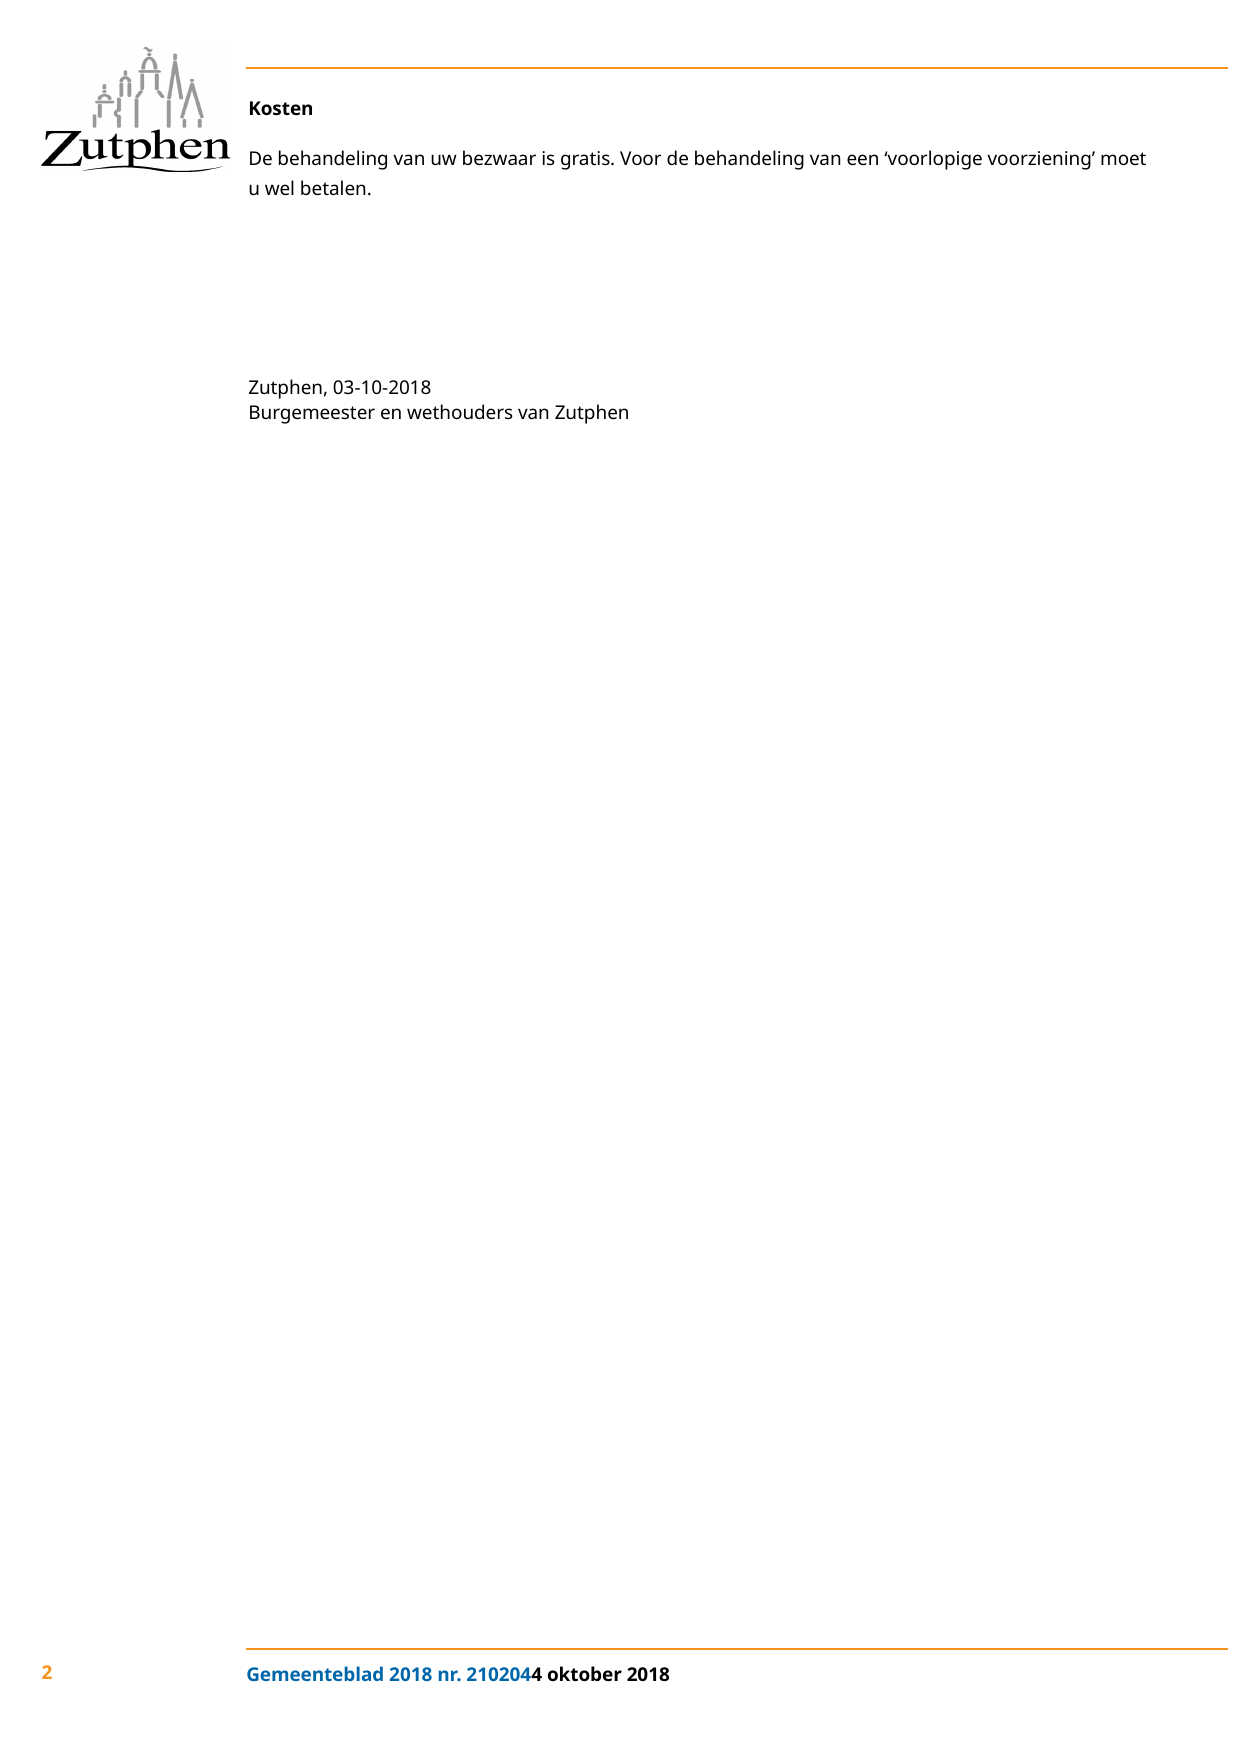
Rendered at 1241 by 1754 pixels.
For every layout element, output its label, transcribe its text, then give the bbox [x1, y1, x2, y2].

text Burgemeester en wethouders van Zutphen [248, 399, 1152, 425]
picture [41, 47, 231, 172]
text Kosten [248, 95, 1152, 121]
text De behandeling van uw bezwaar is gratis. Voor de behandeling van een ‘voorlopige voorziening’ moet u wel betalen. [248, 145, 1152, 201]
text Zutphen, 03-10-2018 [248, 374, 1152, 399]
